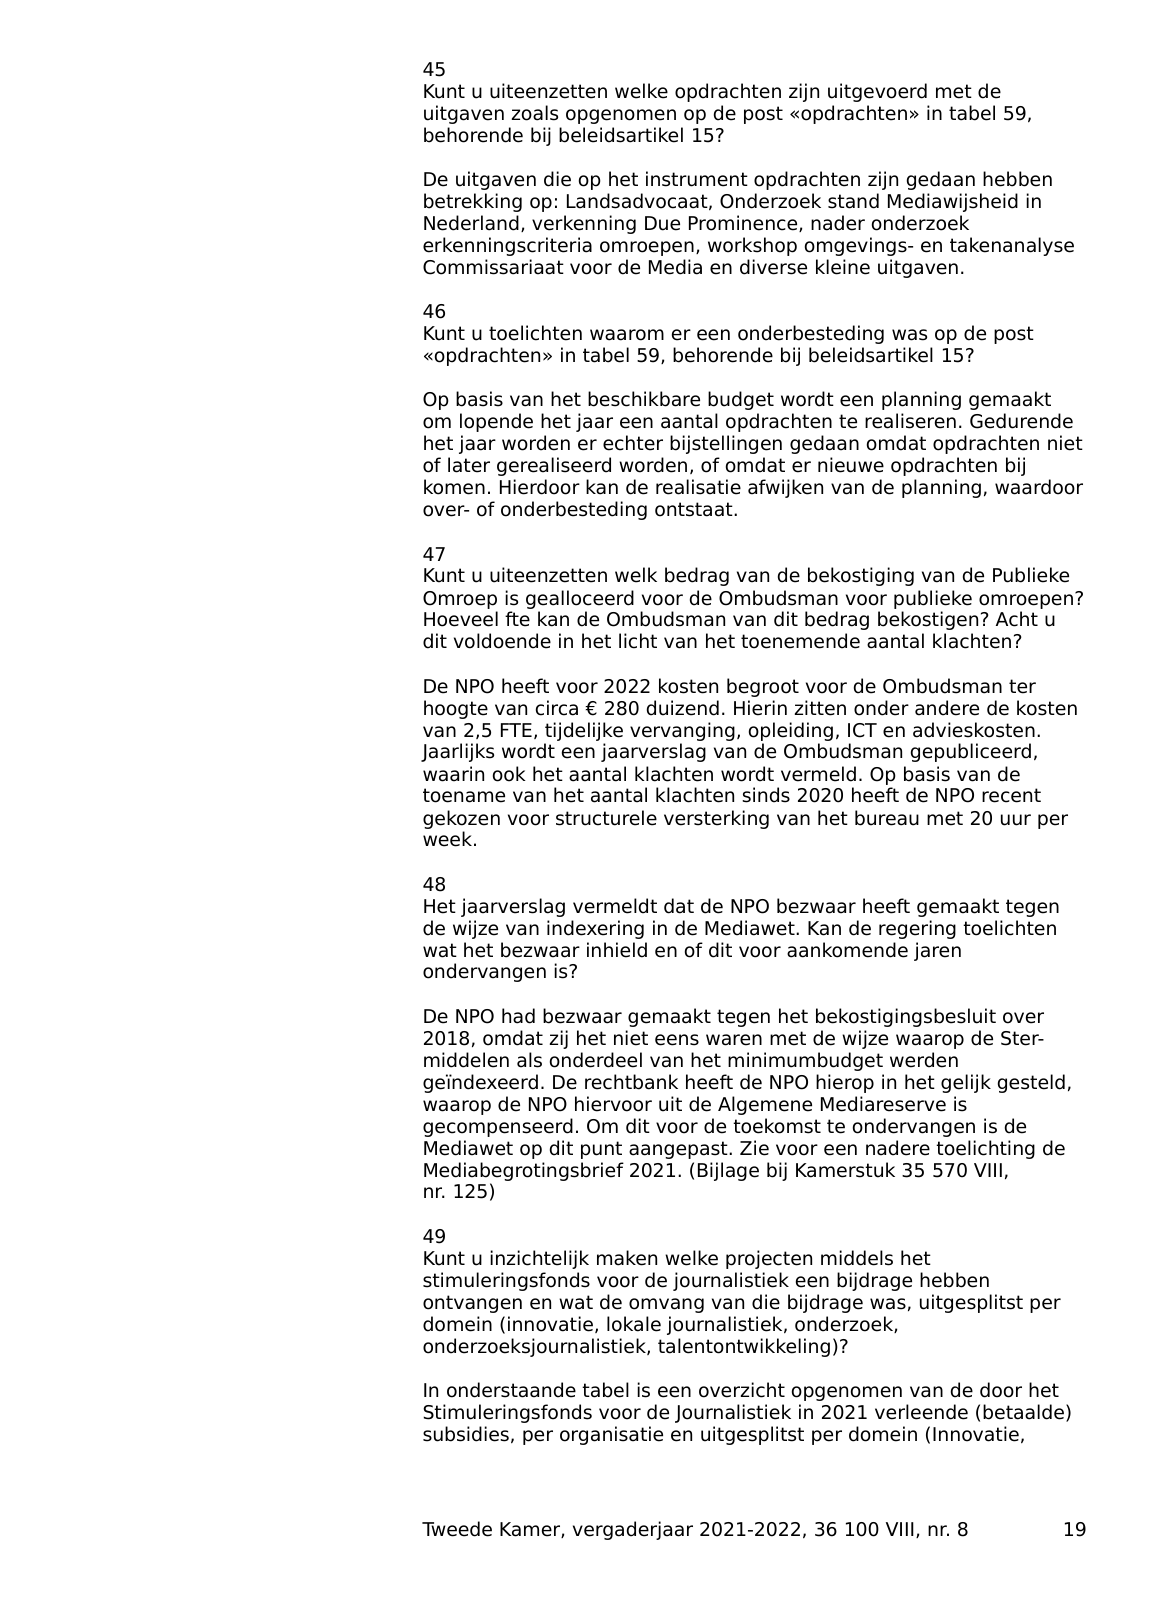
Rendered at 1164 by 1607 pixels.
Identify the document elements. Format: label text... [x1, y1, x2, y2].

text Kunt u toelichten waarom er een onderbesteding was op de post «opdrachten» in tabel 59, behorende bij beleidsartikel 15? [422, 323, 1087, 367]
text 46 [422, 301, 1087, 323]
text 49 [422, 1226, 1087, 1248]
text Kunt u uiteenzetten welke opdrachten zijn uitgevoerd met de uitgaven zoals opgenomen op de post «opdrachten» in tabel 59, behorende bij beleidsartikel 15? [422, 81, 1087, 147]
text Kunt u uiteenzetten welk bedrag van de bekostiging van de Publieke Omroep is gealloceerd voor de Ombudsman voor publieke omroepen? Hoeveel fte kan de Ombudsman van dit bedrag bekostigen? Acht u dit voldoende in het licht van het toenemende aantal klachten? [422, 565, 1087, 653]
text 48 [422, 873, 1087, 896]
text De NPO heeft voor 2022 kosten begroot voor de Ombudsman ter hoogte van circa € 280 duizend. Hierin zitten onder andere de kosten van 2,5 FTE, tijdelijke vervanging, opleiding, ICT en advieskosten. [422, 676, 1087, 741]
text De uitgaven die op het instrument opdrachten zijn gedaan hebben betrekking op: Landsadvocaat, Onderzoek stand Mediawijsheid in Nederland, verkenning Due Prominence, nader onderzoek erkenningscriteria omroepen, workshop omgevings- en takenanalyse Commissariaat voor de Media en diverse kleine uitgaven. [422, 169, 1087, 279]
text 45 [422, 59, 1087, 81]
text Op basis van het beschikbare budget wordt een planning gemaakt om lopende het jaar een aantal opdrachten te realiseren. Gedurende het jaar worden er echter bijstellingen gedaan omdat opdrachten niet of later gerealiseerd worden, of omdat er nieuwe opdrachten bij komen. Hierdoor kan de realisatie afwijken van de planning, waardoor over- of onderbesteding ontstaat. [422, 389, 1087, 521]
text Kunt u inzichtelijk maken welke projecten middels het stimuleringsfonds voor de journalistiek een bijdrage hebben ontvangen en wat de omvang van die bijdrage was, uitgesplitst per domein (innovatie, lokale journalistiek, onderzoek, onderzoeksjournalistiek, talentontwikkeling)? [422, 1248, 1087, 1357]
text De NPO had bezwaar gemaakt tegen het bekostigingsbesluit over 2018, omdat zij het niet eens waren met de wijze waarop de Ster-middelen als onderdeel van het minimumbudget werden geïndexeerd. De rechtbank heeft de NPO hierop in het gelijk gesteld, waarop de NPO hiervoor uit de Algemene Mediareserve is gecompenseerd. Om dit voor de toekomst te ondervangen is de Mediawet op dit punt aangepast. Zie voor een nadere toelichting de Mediabegrotingsbrief 2021. (Bijlage bij Kamerstuk 35 570 VIII, nr. 125) [422, 1006, 1087, 1203]
text Jaarlijks wordt een jaarverslag van de Ombudsman gepubliceerd, waarin ook het aantal klachten wordt vermeld. Op basis van de toename van het aantal klachten sinds 2020 heeft de NPO recent gekozen voor structurele versterking van het bureau met 20 uur per week. [422, 741, 1087, 851]
text In onderstaande tabel is een overzicht opgenomen van de door het Stimuleringsfonds voor de Journalistiek in 2021 verleende (betaalde) subsidies, per organisatie en uitgesplitst per domein (Innovatie, [422, 1380, 1087, 1446]
text 47 [422, 543, 1087, 565]
text Het jaarverslag vermeldt dat de NPO bezwaar heeft gemaakt tegen de wijze van indexering in de Mediawet. Kan de regering toelichten wat het bezwaar inhield en of dit voor aankomende jaren ondervangen is? [422, 896, 1087, 983]
